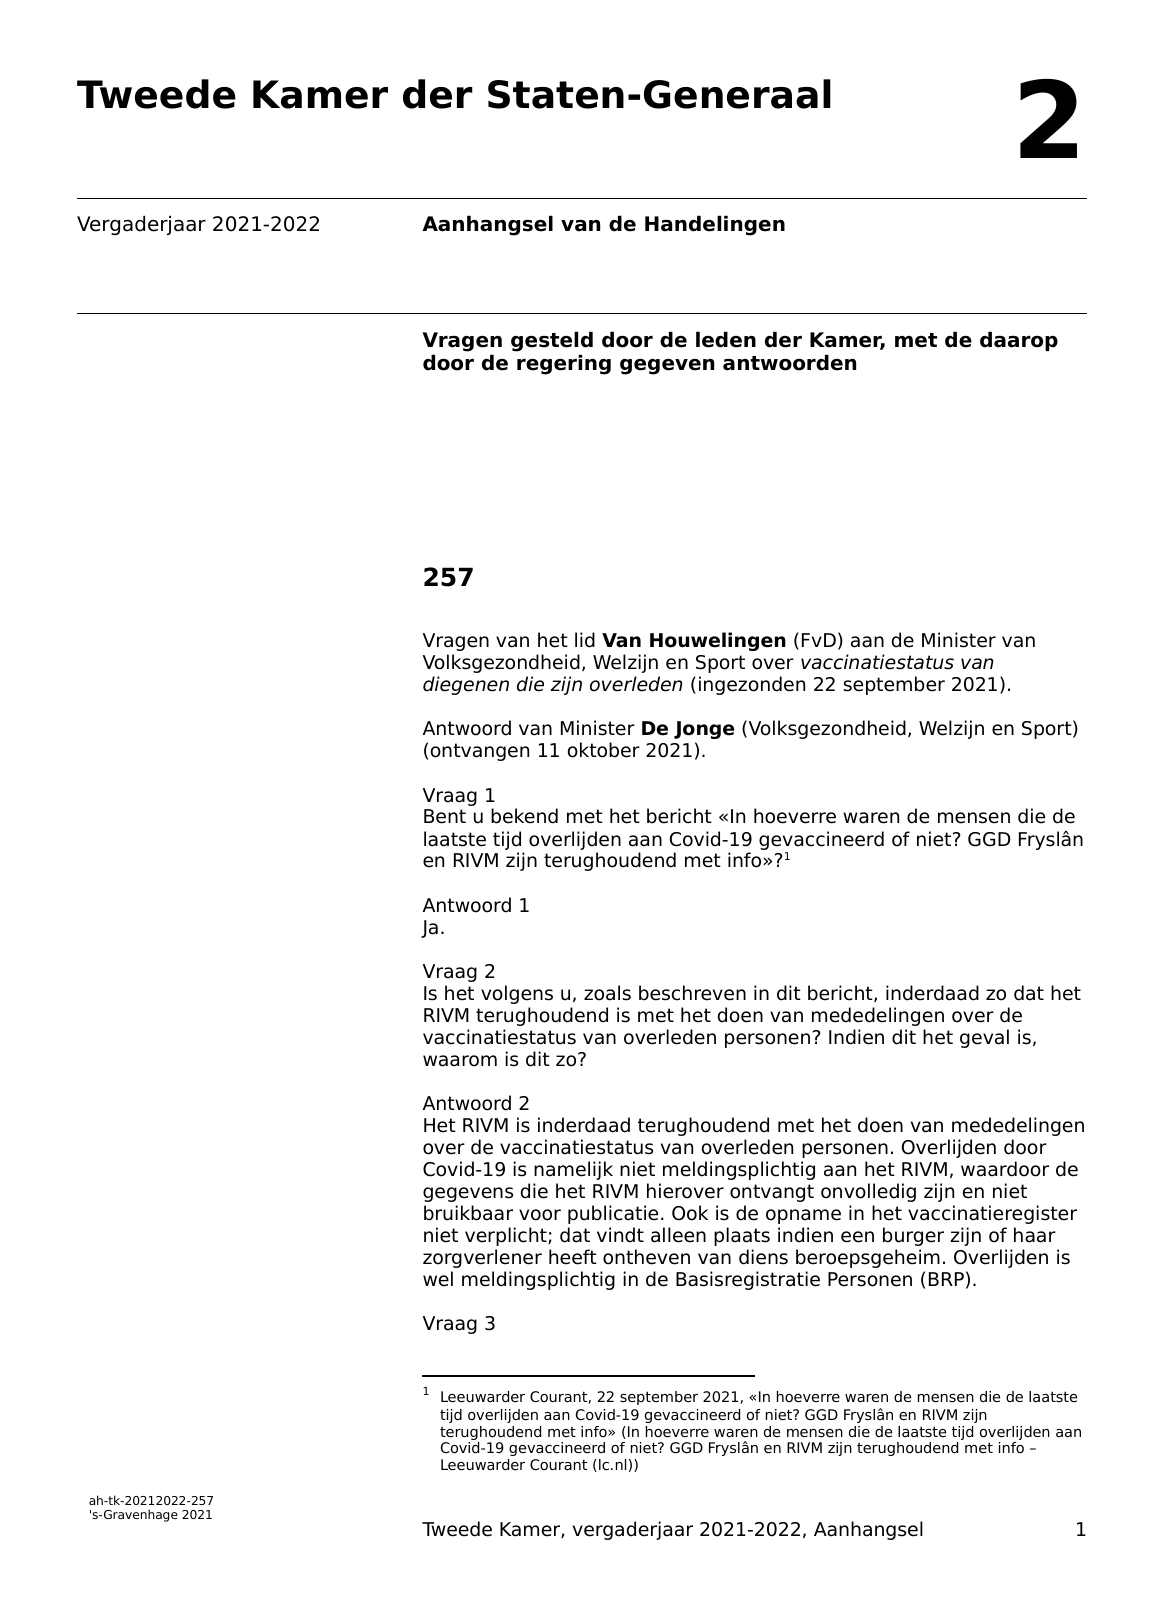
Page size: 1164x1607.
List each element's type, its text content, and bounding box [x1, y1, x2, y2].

table_cell Aanhangsel van de Handelingen [422, 199, 1087, 313]
text Vraag 3 [422, 1313, 1087, 1335]
text Is het volgens u, zoals beschreven in dit bericht, inderdaad zo dat het RIVM terughoudend is met het doen van mededelingen over de vaccinatiestatus van overleden personen? Indien dit het geval is, waarom is dit zo? [422, 983, 1087, 1071]
table_header Tweede Kamer der Staten-Generaal [77, 59, 886, 198]
text Vragen van het lid Van Houwelingen (FvD) aan de Minister van Volksgezondheid, Welzijn en Sport over vaccinatiestatus van diegenen die zijn overleden (ingezonden 22 september 2021). [422, 630, 1087, 696]
text Antwoord 1 [422, 894, 1087, 917]
table_header 2 [886, 59, 1087, 198]
text Vraag 2 [422, 961, 1087, 983]
text Antwoord 2 [422, 1093, 1087, 1115]
table_cell Vergaderjaar 2021-2022 [77, 199, 422, 313]
text 257 [422, 563, 1087, 592]
text 's-Gravenhage 2021 [88, 1508, 323, 1522]
text ah-tk-20212022-257 [88, 1494, 323, 1508]
text Vraag 1 [422, 784, 1087, 806]
text Het RIVM is inderdaad terughoudend met het doen van mededelingen over de vaccinatiestatus van overleden personen. Overlijden door Covid-19 is namelijk niet meldingsplichtig aan het RIVM, waardoor de gegevens die het RIVM hierover ontvangt onvolledig zijn en niet bruikbaar voor publicatie. Ook is de opname in het vaccinatieregister niet verplicht; dat vindt alleen plaats indien een burger zijn of haar zorgverlener heeft ontheven van diens beroepsgeheim. Overlijden is wel meldingsplichtig in de Basisregistratie Personen (BRP). [422, 1115, 1087, 1291]
table_cell Vragen gesteld door de leden der Kamer, met de daarop door de regering gegeven antwoorden [422, 314, 1087, 375]
text Leeuwarder Courant, 22 september 2021, «In hoeverre waren de mensen die de laatste tijd overlijden aan Covid-19 gevaccineerd of niet? GGD Fryslân en RIVM zijn terughoudend met info» (In hoeverre waren de mensen die de laatste tijd overlijden aan Covid-19 gevaccineerd of niet? GGD Fryslân en RIVM zijn terughoudend met info – Leeuwarder Courant (lc.nl)) [422, 1385, 1087, 1474]
text Antwoord van Minister De Jonge (Volksgezondheid, Welzijn en Sport) (ontvangen 11 oktober 2021). [422, 718, 1087, 762]
text Bent u bekend met het bericht «In hoeverre waren de mensen die de laatste tijd overlijden aan Covid-19 gevaccineerd of niet? GGD Fryslân en RIVM zijn terughoudend met info»? [422, 806, 1087, 872]
table_cell [77, 314, 422, 375]
text Ja. [422, 917, 1087, 938]
